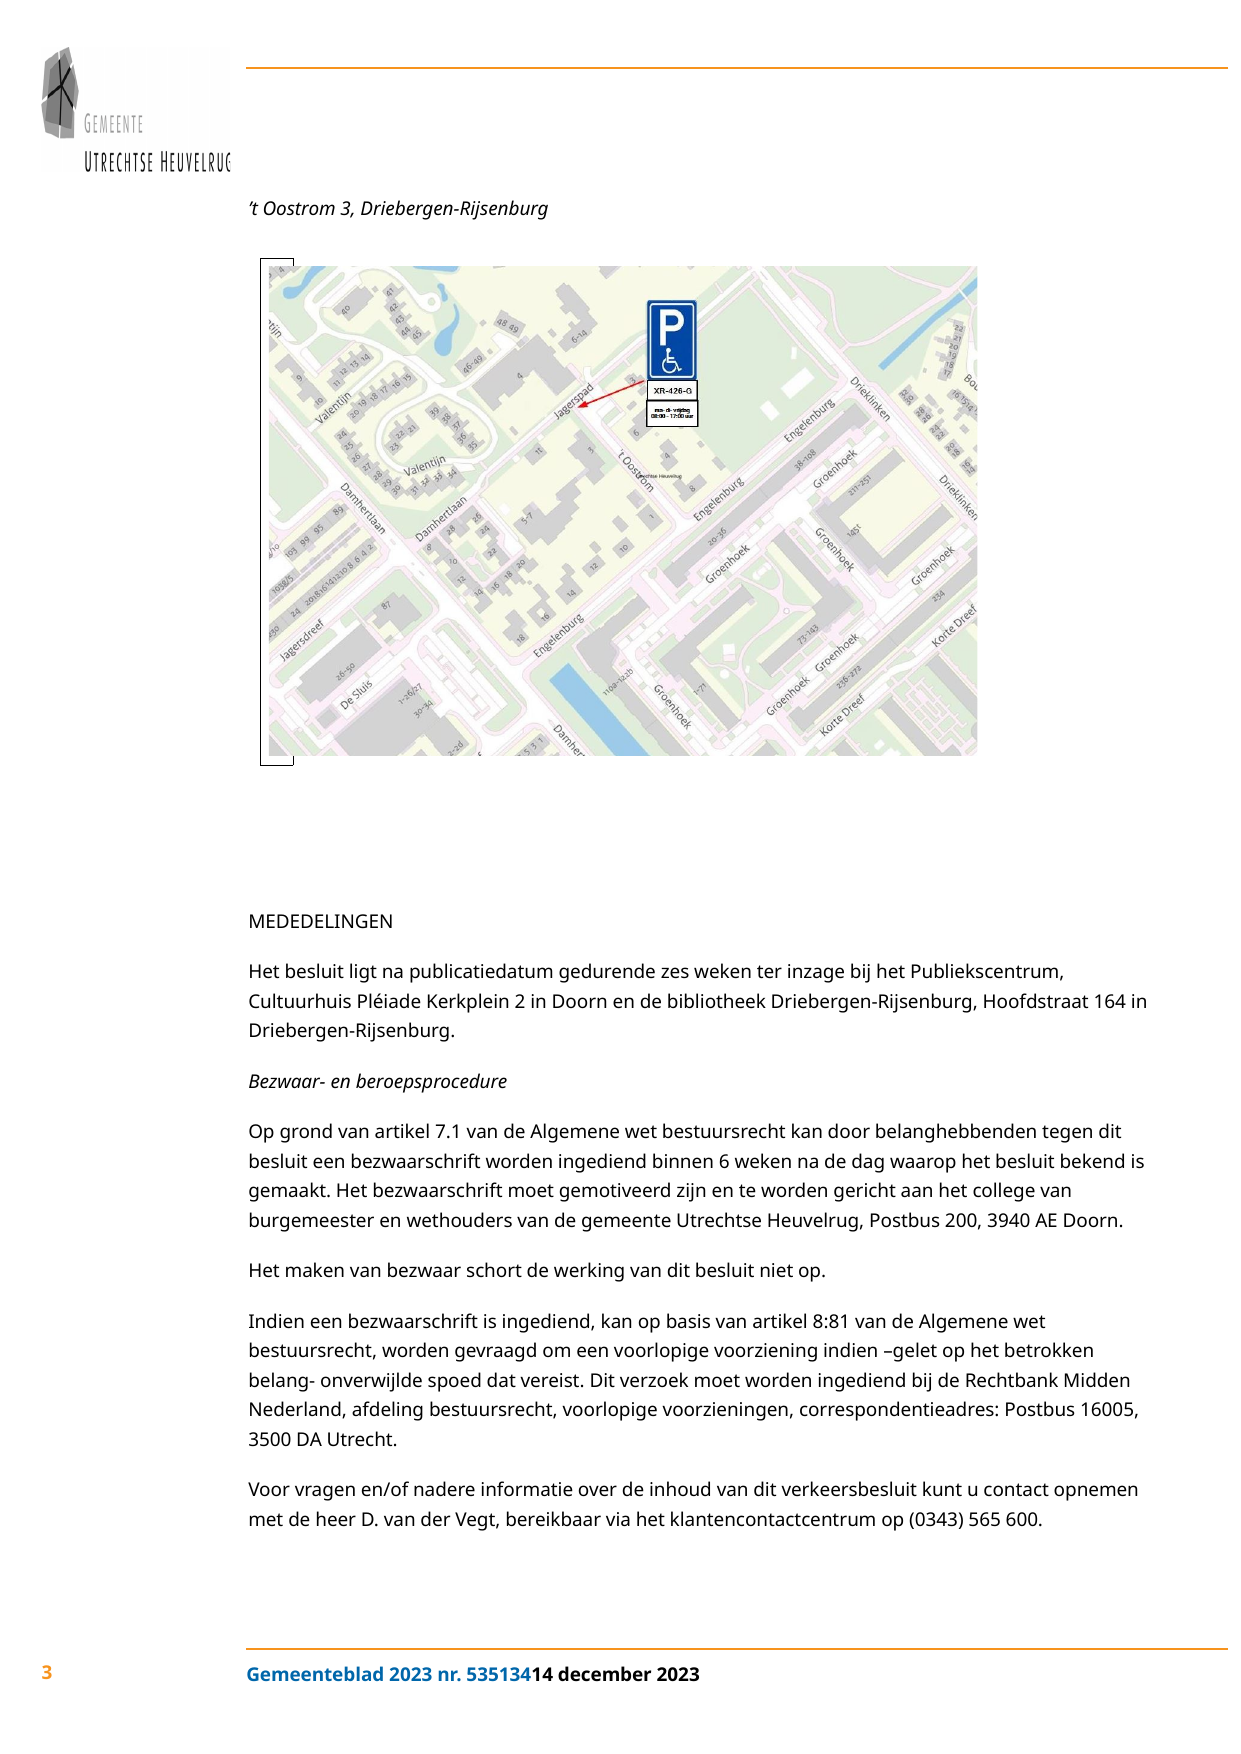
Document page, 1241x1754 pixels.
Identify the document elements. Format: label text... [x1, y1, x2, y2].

text ’t Oostrom 3, Driebergen-Rijsenburg [248, 196, 1152, 221]
text Het maken van bezwaar schort de werking van dit besluit niet op. [248, 1257, 1152, 1283]
text Het besluit ligt na publicatiedatum gedurende zes weken ter inzage bij het Publiekscentrum, Cultuurhuis Pléiade Kerkplein 2 in Doorn en de bibliotheek Driebergen-Rijsenburg, Hoofdstraat 164 in Driebergen-Rijsenburg. [248, 958, 1152, 1043]
text MEDEDELINGEN [248, 908, 1152, 933]
text Indien een bezwaarschrift is ingediend, kan op basis van artikel 8:81 van de Algemene wet bestuursrecht, worden gevraagd om een voorlopige voorziening indien –gelet op het betrokken belang- onverwijlde spoed dat vereist. Dit verzoek moet worden ingediend bij de Rechtbank Midden Nederland, afdeling bestuursrecht, voorlopige voorzieningen, correspondentieadres: Postbus 16005, 3500 DA Utrecht. [248, 1308, 1152, 1452]
picture [268, 266, 978, 756]
picture [41, 47, 231, 172]
text Op grond van artikel 7.1 van de Algemene wet bestuursrecht kan door belanghebbenden tegen dit besluit een bezwaarschrift worden ingediend binnen 6 weken na de dag waarop het besluit bekend is gemaakt. Het bezwaarschrift moet gemotiveerd zijn en te worden gericht aan het college van burgemeester en wethouders van de gemeente Utrechtse Heuvelrug, Postbus 200, 3940 AE Doorn. [248, 1118, 1152, 1233]
text Bezwaar- en beroepsprocedure [248, 1068, 1152, 1093]
text Voor vragen en/of nadere informatie over de inhoud van dit verkeersbesluit kunt u contact opnemen met de heer D. van der Vegt, bereikbaar via het klantencontactcentrum op (0343) 565 600. [248, 1477, 1152, 1532]
